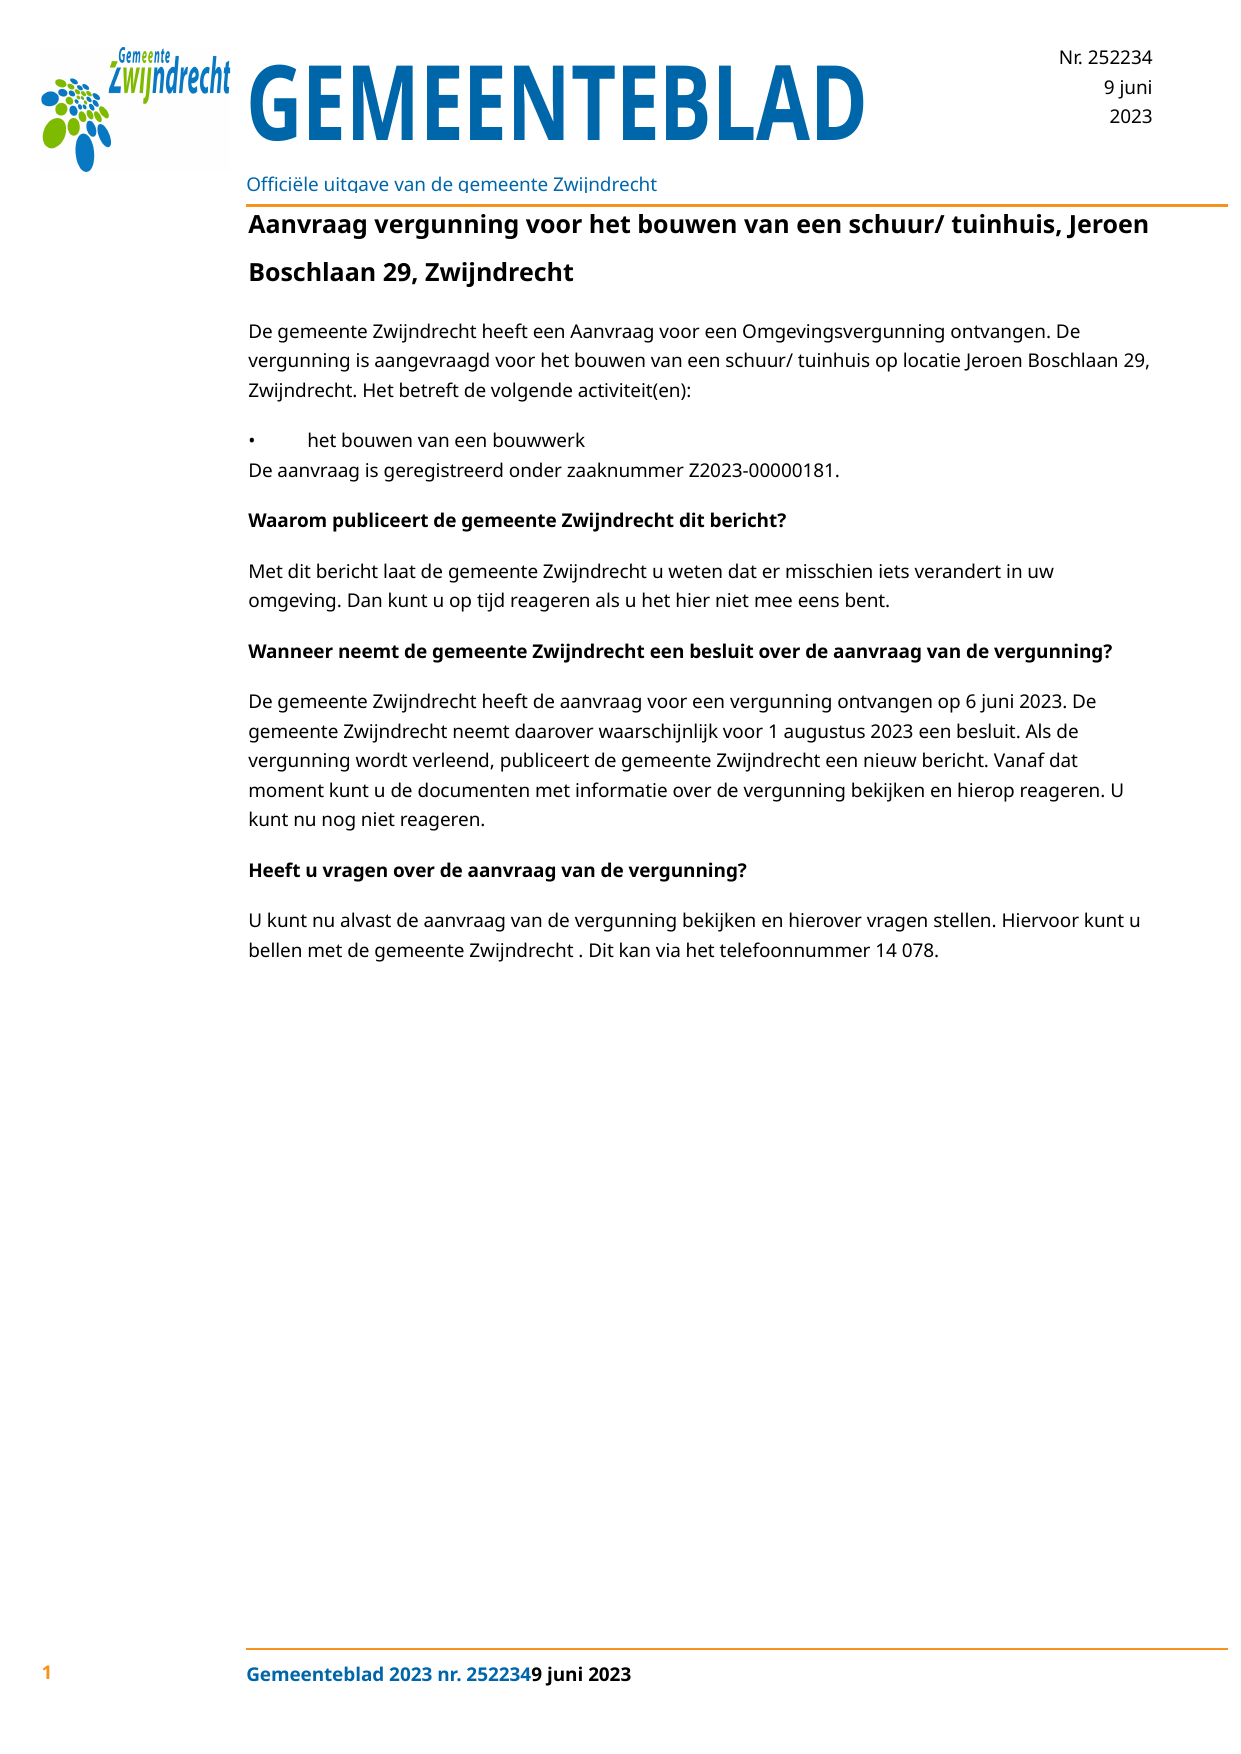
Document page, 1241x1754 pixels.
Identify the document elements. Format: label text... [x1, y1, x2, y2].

text Waarom publiceert de gemeente Zwijndrecht dit bericht? [248, 507, 1152, 533]
text Met dit bericht laat de gemeente Zwijndrecht u weten dat er misschien iets verandert in uw omgeving. Dan kunt u op tijd reageren als u het hier niet mee eens bent. [248, 558, 1152, 613]
text De gemeente Zwijndrecht heeft een Aanvraag voor een Omgevingsvergunning ontvangen. De vergunning is aangevraagd voor het bouwen van een schuur/ tuinhuis op locatie Jeroen Boschlaan 29, Zwijndrecht. Het betreft de volgende activiteit(en): [248, 318, 1152, 403]
text De gemeente Zwijndrecht heeft de aanvraag voor een vergunning ontvangen op 6 juni 2023. De gemeente Zwijndrecht neemt daarover waarschijnlijk voor 1 augustus 2023 een besluit. Als de vergunning wordt verleend, publiceert de gemeente Zwijndrecht een nieuw bericht. Vanaf dat moment kunt u de documenten met informatie over de vergunning bekijken en hierop reageren. U kunt nu nog niet reageren. [248, 688, 1152, 832]
text De aanvraag is geregistreerd onder zaaknummer Z2023-00000181. [248, 457, 1152, 483]
text Heeft u vragen over de aanvraag van de vergunning? [248, 857, 1152, 883]
list het bouwen van een bouwwerk [248, 427, 1152, 453]
text Aanvraag vergunning voor het bouwen van een schuur/ tuinhuis, Jeroen Boschlaan 29, Zwijndrecht [248, 207, 1152, 288]
text Wanneer neemt de gemeente Zwijndrecht een besluit over de aanvraag van de vergunning? [248, 638, 1152, 664]
text U kunt nu alvast de aanvraag van de vergunning bekijken en hierover vragen stellen. Hiervoor kunt u bellen met de gemeente Zwijndrecht . Dit kan via het telefoonnummer 14 078. [248, 907, 1152, 963]
picture [41, 47, 231, 172]
